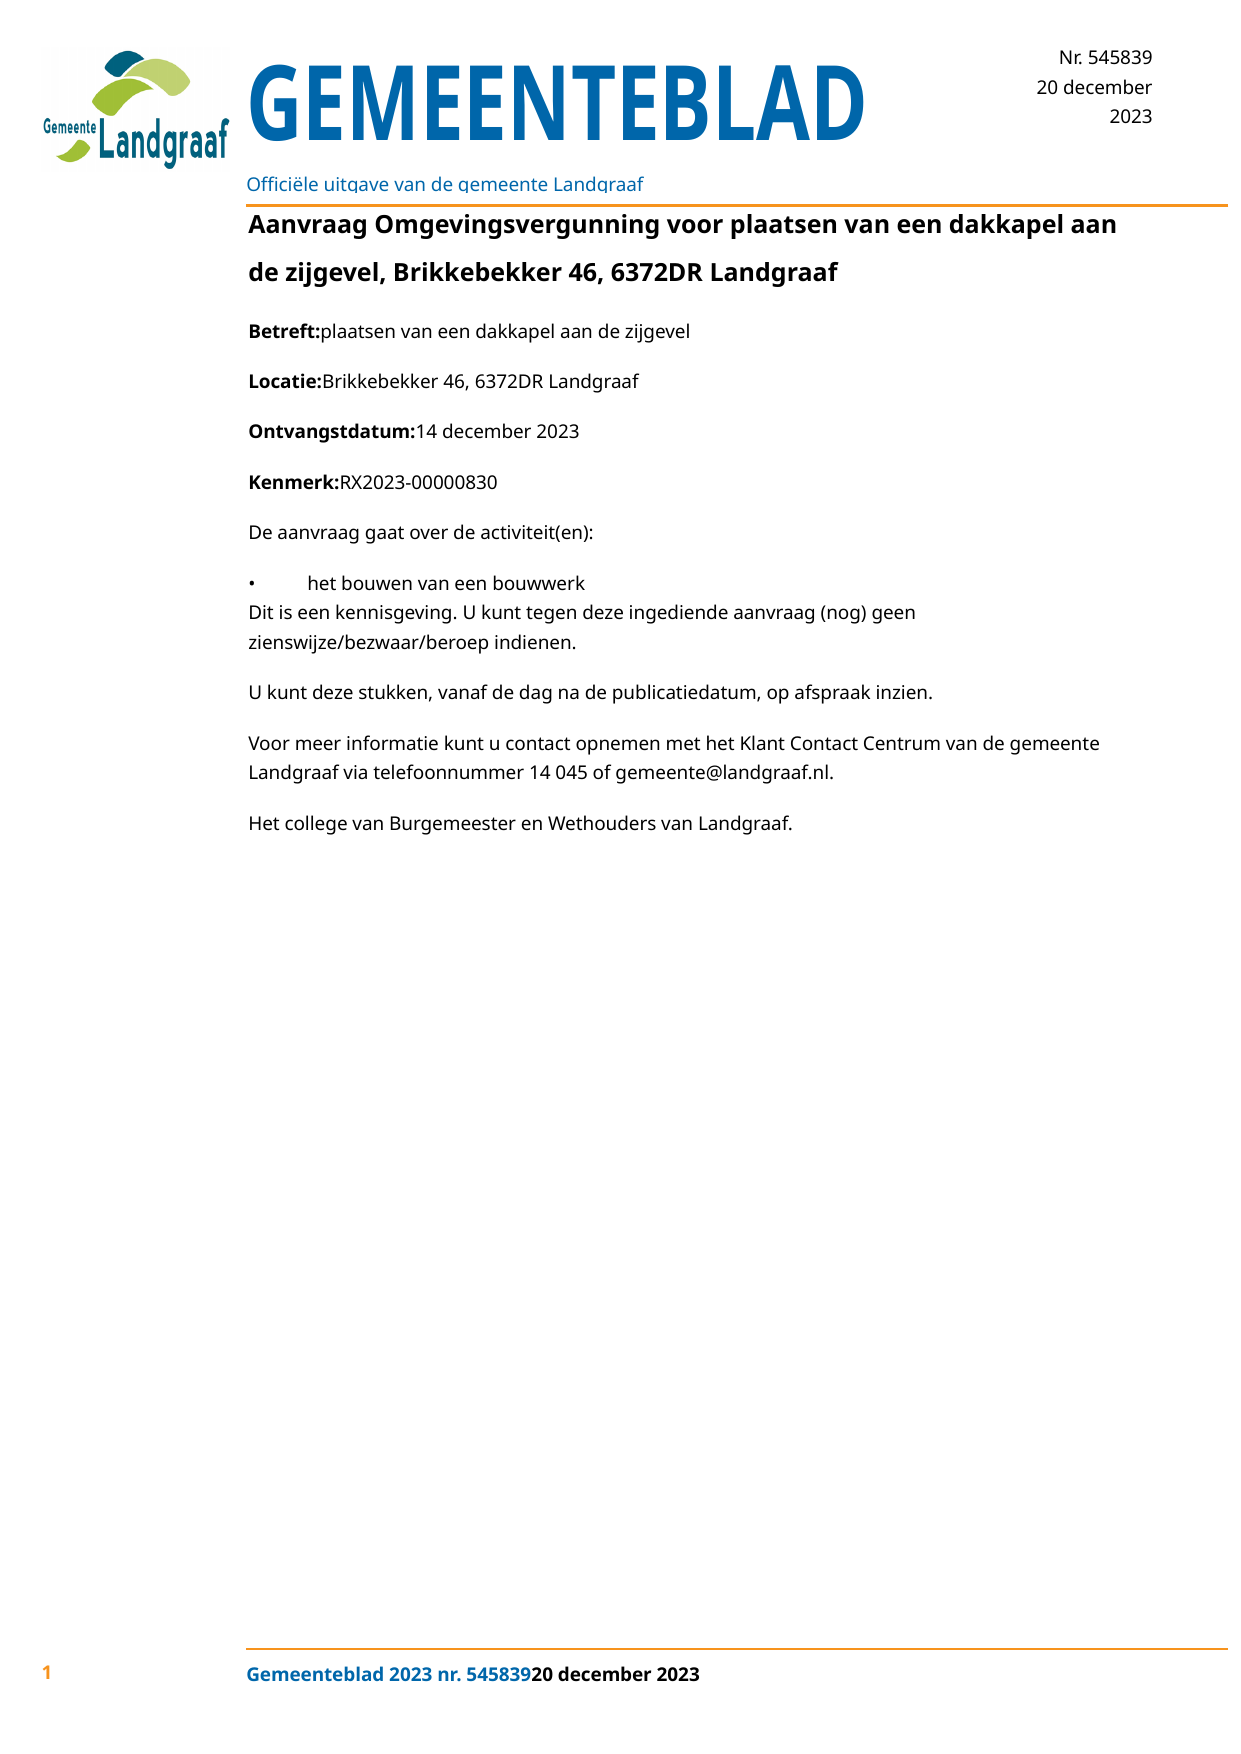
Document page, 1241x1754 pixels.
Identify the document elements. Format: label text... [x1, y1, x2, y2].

text U kunt deze stukken, vanaf de dag na de publicatiedatum, op afspraak inzien. [248, 679, 1152, 705]
text Het college van Burgemeester en Wethouders van Landgraaf. [248, 810, 1152, 836]
text Voor meer informatie kunt u contact opnemen met het Klant Contact Centrum van de gemeente Landgraaf via telefoonnummer 14 045 of gemeente@landgraaf.nl. [248, 730, 1152, 785]
text Ontvangstdatum:14 december 2023 [248, 419, 1152, 444]
list het bouwen van een bouwwerk [248, 570, 1152, 596]
picture [41, 47, 231, 172]
text De aanvraag gaat over de activiteit(en): [248, 519, 1152, 545]
text Dit is een kennisgeving. U kunt tegen deze ingediende aanvraag (nog) geen zienswijze/bezwaar/beroep indienen. [248, 599, 1152, 655]
text Aanvraag Omgevingsvergunning voor plaatsen van een dakkapel aan de zijgevel, Brikkebekker 46, 6372DR Landgraaf [248, 207, 1152, 288]
text Locatie:Brikkebekker 46, 6372DR Landgraaf [248, 368, 1152, 394]
text Betreft:plaatsen van een dakkapel aan de zijgevel [248, 318, 1152, 344]
text Kenmerk:RX2023-00000830 [248, 469, 1152, 495]
